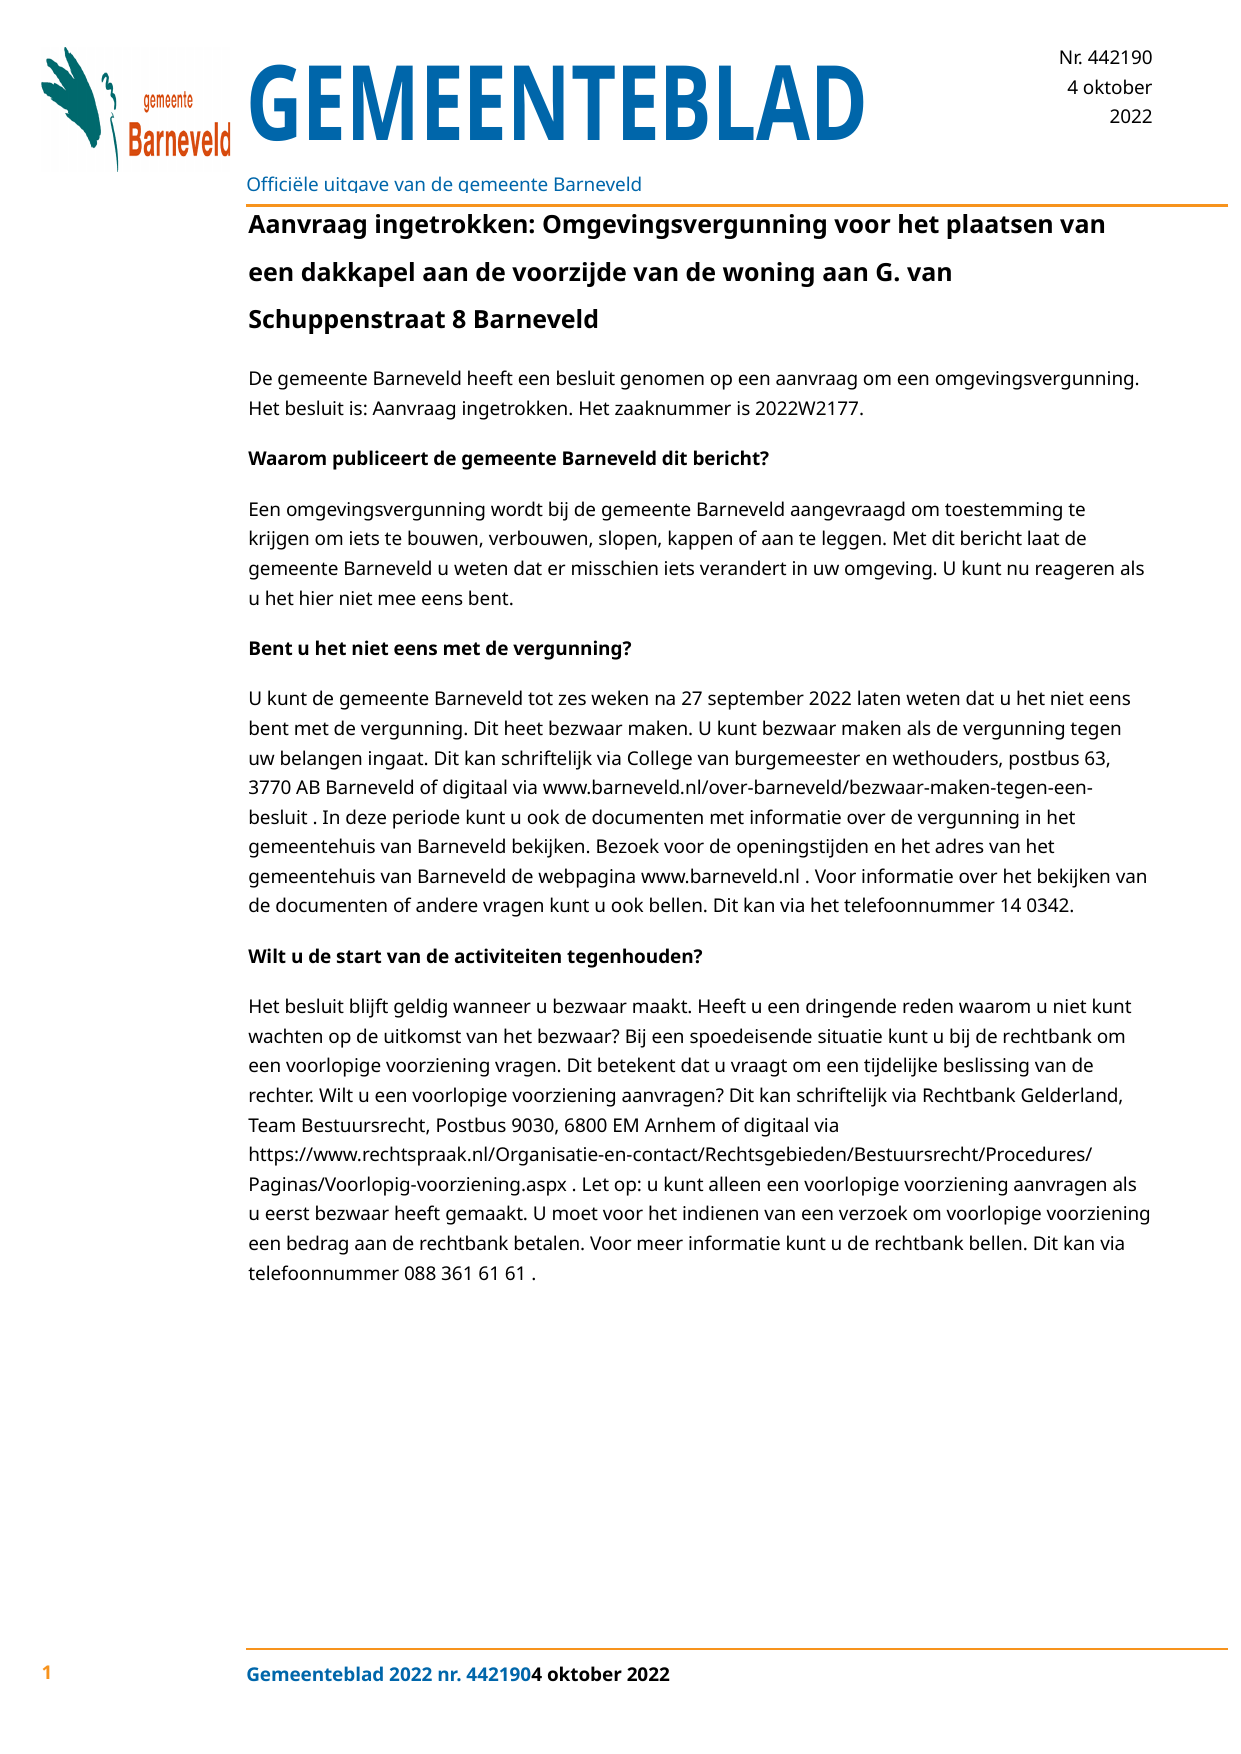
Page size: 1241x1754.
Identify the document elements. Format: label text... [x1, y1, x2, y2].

text U kunt de gemeente Barneveld tot zes weken na 27 september 2022 laten weten dat u het niet eens bent met de vergunning. Dit heet bezwaar maken. U kunt bezwaar maken als de vergunning tegen uw belangen ingaat. Dit kan schriftelijk via College van burgemeester en wethouders, postbus 63, 3770 AB Barneveld of digitaal via www.barneveld.nl/over-barneveld/bezwaar-maken-tegen-een-besluit . In deze periode kunt u ook de documenten met informatie over de vergunning in het gemeentehuis van Barneveld bekijken. Bezoek voor de openingstijden en het adres van het gemeentehuis van Barneveld de webpagina www.barneveld.nl . Voor informatie over het bekijken van de documenten of andere vragen kunt u ook bellen. Dit kan via het telefoonnummer 14 0342. [248, 686, 1152, 918]
text Wilt u de start van de activiteiten tegenhouden? [248, 943, 1152, 969]
text Aanvraag ingetrokken: Omgevingsvergunning voor het plaatsen van een dakkapel aan de voorzijde van de woning aan G. van Schuppenstraat 8 Barneveld [248, 207, 1152, 336]
text Een omgevingsvergunning wordt bij de gemeente Barneveld aangevraagd om toestemming te krijgen om iets te bouwen, verbouwen, slopen, kappen of aan te leggen. Met dit bericht laat de gemeente Barneveld u weten dat er misschien iets verandert in uw omgeving. U kunt nu reageren als u het hier niet mee eens bent. [248, 496, 1152, 610]
text Het besluit blijft geldig wanneer u bezwaar maakt. Heeft u een dringende reden waarom u niet kunt wachten op de uitkomst van het bezwaar? Bij een spoedeisende situatie kunt u bij de rechtbank om een voorlopige voorziening vragen. Dit betekent dat u vraagt om een tijdelijke beslissing van de rechter. Wilt u een voorlopige voorziening aanvragen? Dit kan schriftelijk via Rechtbank Gelderland, Team Bestuursrecht, Postbus 9030, 6800 EM Arnhem of digitaal via https://www.rechtspraak.nl/Organisatie-en-contact/Rechtsgebieden/Bestuursrecht/Procedures/Paginas/Voorlopig-voorziening.aspx . Let op: u kunt alleen een voorlopige voorziening aanvragen als u eerst bezwaar heeft gemaakt. U moet voor het indienen van een verzoek om voorlopige voorziening een bedrag aan de rechtbank betalen. Voor meer informatie kunt u de rechtbank bellen. Dit kan via telefoonnummer 088 361 61 61 . [248, 993, 1152, 1285]
text De gemeente Barneveld heeft een besluit genomen op een aanvraag om een omgevingsvergunning. Het besluit is: Aanvraag ingetrokken. Het zaaknummer is 2022W2177. [248, 366, 1152, 421]
text Bent u het niet eens met de vergunning? [248, 635, 1152, 661]
picture [41, 47, 231, 172]
text Waarom publiceert de gemeente Barneveld dit bericht? [248, 446, 1152, 471]
